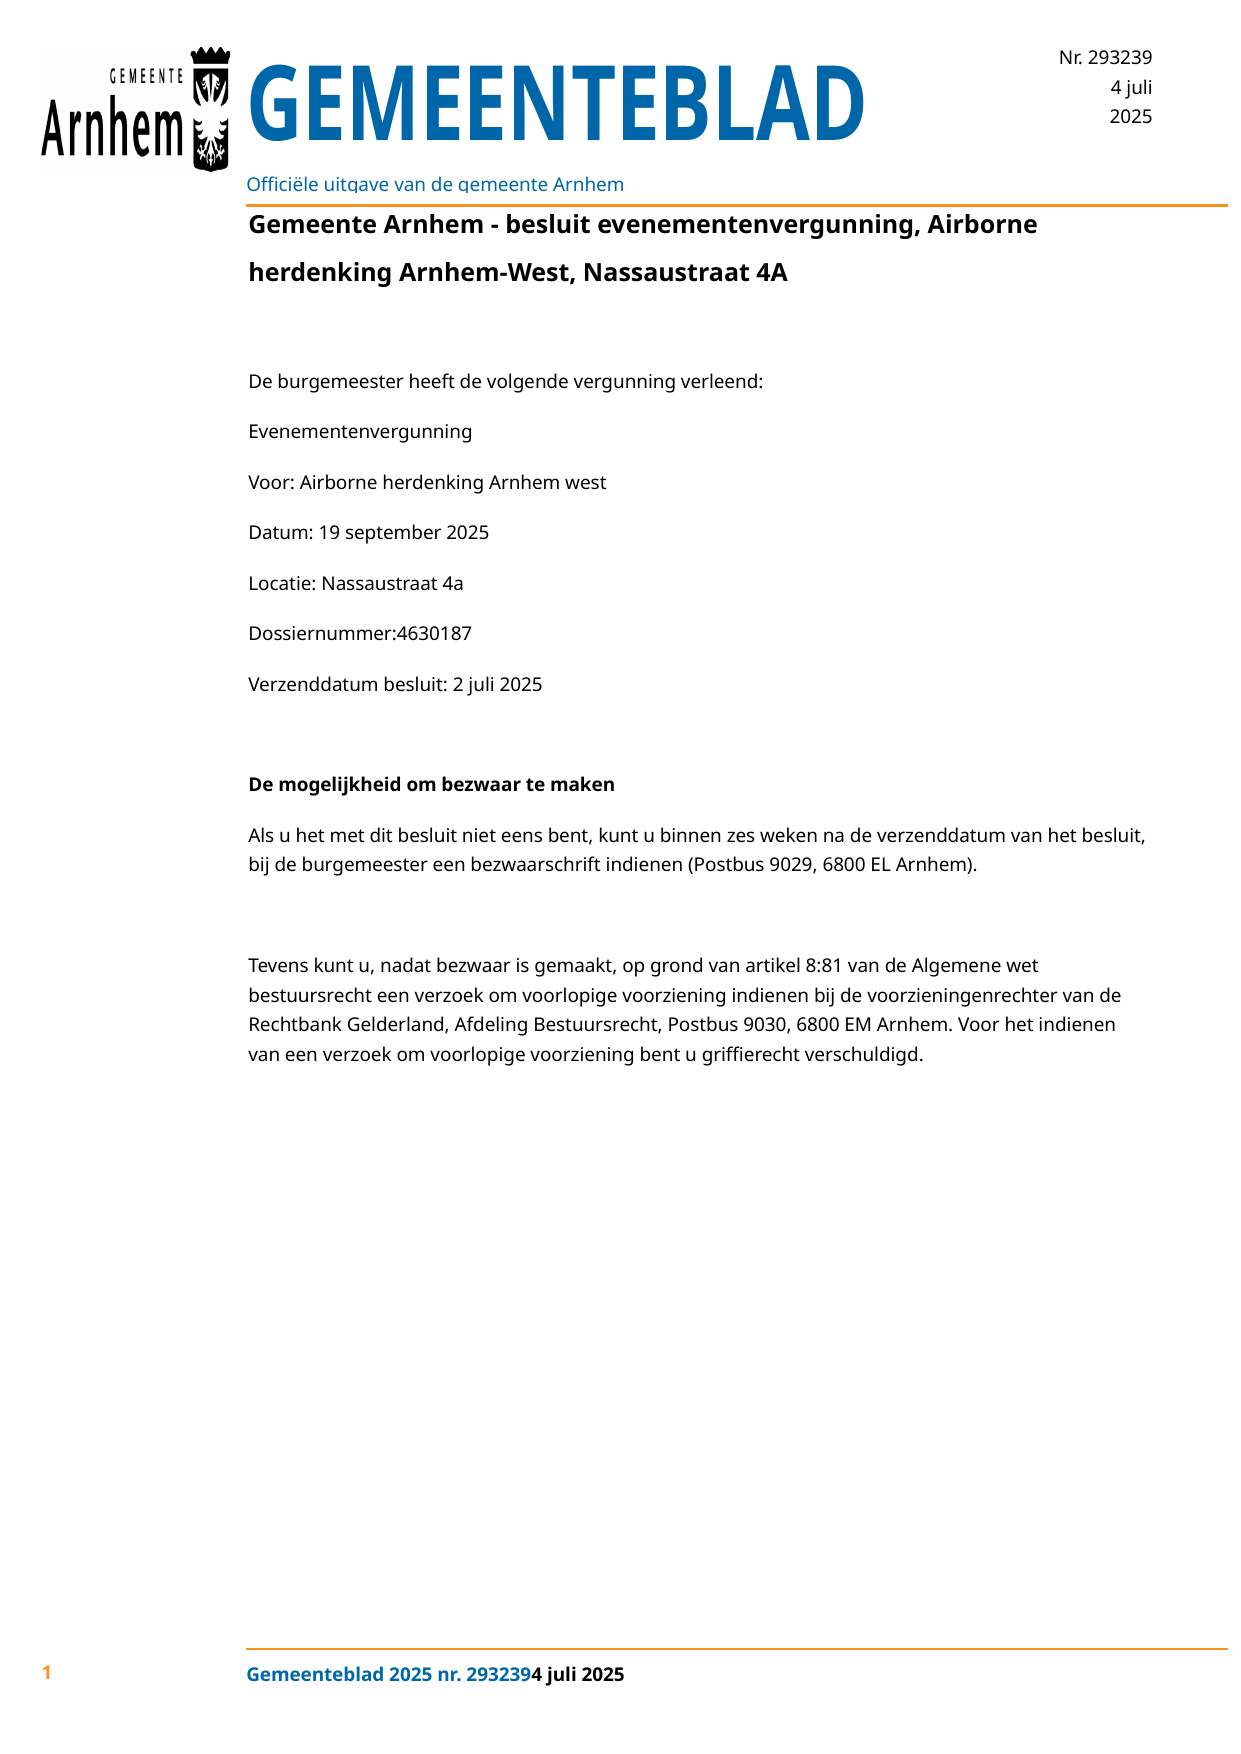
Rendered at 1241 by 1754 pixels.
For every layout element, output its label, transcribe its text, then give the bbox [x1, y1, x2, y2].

text De burgemeester heeft de volgende vergunning verleend: [248, 368, 1152, 394]
text Verzenddatum besluit: 2 juli 2025 [248, 671, 1152, 697]
text Dossiernummer:4630187 [248, 620, 1152, 646]
text Gemeente Arnhem - besluit evenementenvergunning, Airborne herdenking Arnhem-West, Nassaustraat 4A [248, 207, 1152, 288]
text Datum: 19 september 2025 [248, 519, 1152, 545]
text Locatie: Nassaustraat 4a [248, 570, 1152, 596]
text Als u het met dit besluit niet eens bent, kunt u binnen zes weken na de verzenddatum van het besluit, bij de burgemeester een bezwaarschrift indienen (Postbus 9029, 6800 EL Arnhem). [248, 822, 1152, 877]
text De mogelijkheid om bezwaar te maken [248, 772, 1152, 797]
text Tevens kunt u, nadat bezwaar is gemaakt, op grond van artikel 8:81 van de Algemene wet bestuursrecht een verzoek om voorlopige voorziening indienen bij de voorzieningenrechter van de Rechtbank Gelderland, Afdeling Bestuursrecht, Postbus 9030, 6800 EM Arnhem. Voor het indienen van een verzoek om voorlopige voorziening bent u griffierecht verschuldigd. [248, 952, 1152, 1067]
text Voor: Airborne herdenking Arnhem west [248, 469, 1152, 495]
picture [41, 47, 231, 172]
text Evenementenvergunning [248, 419, 1152, 444]
